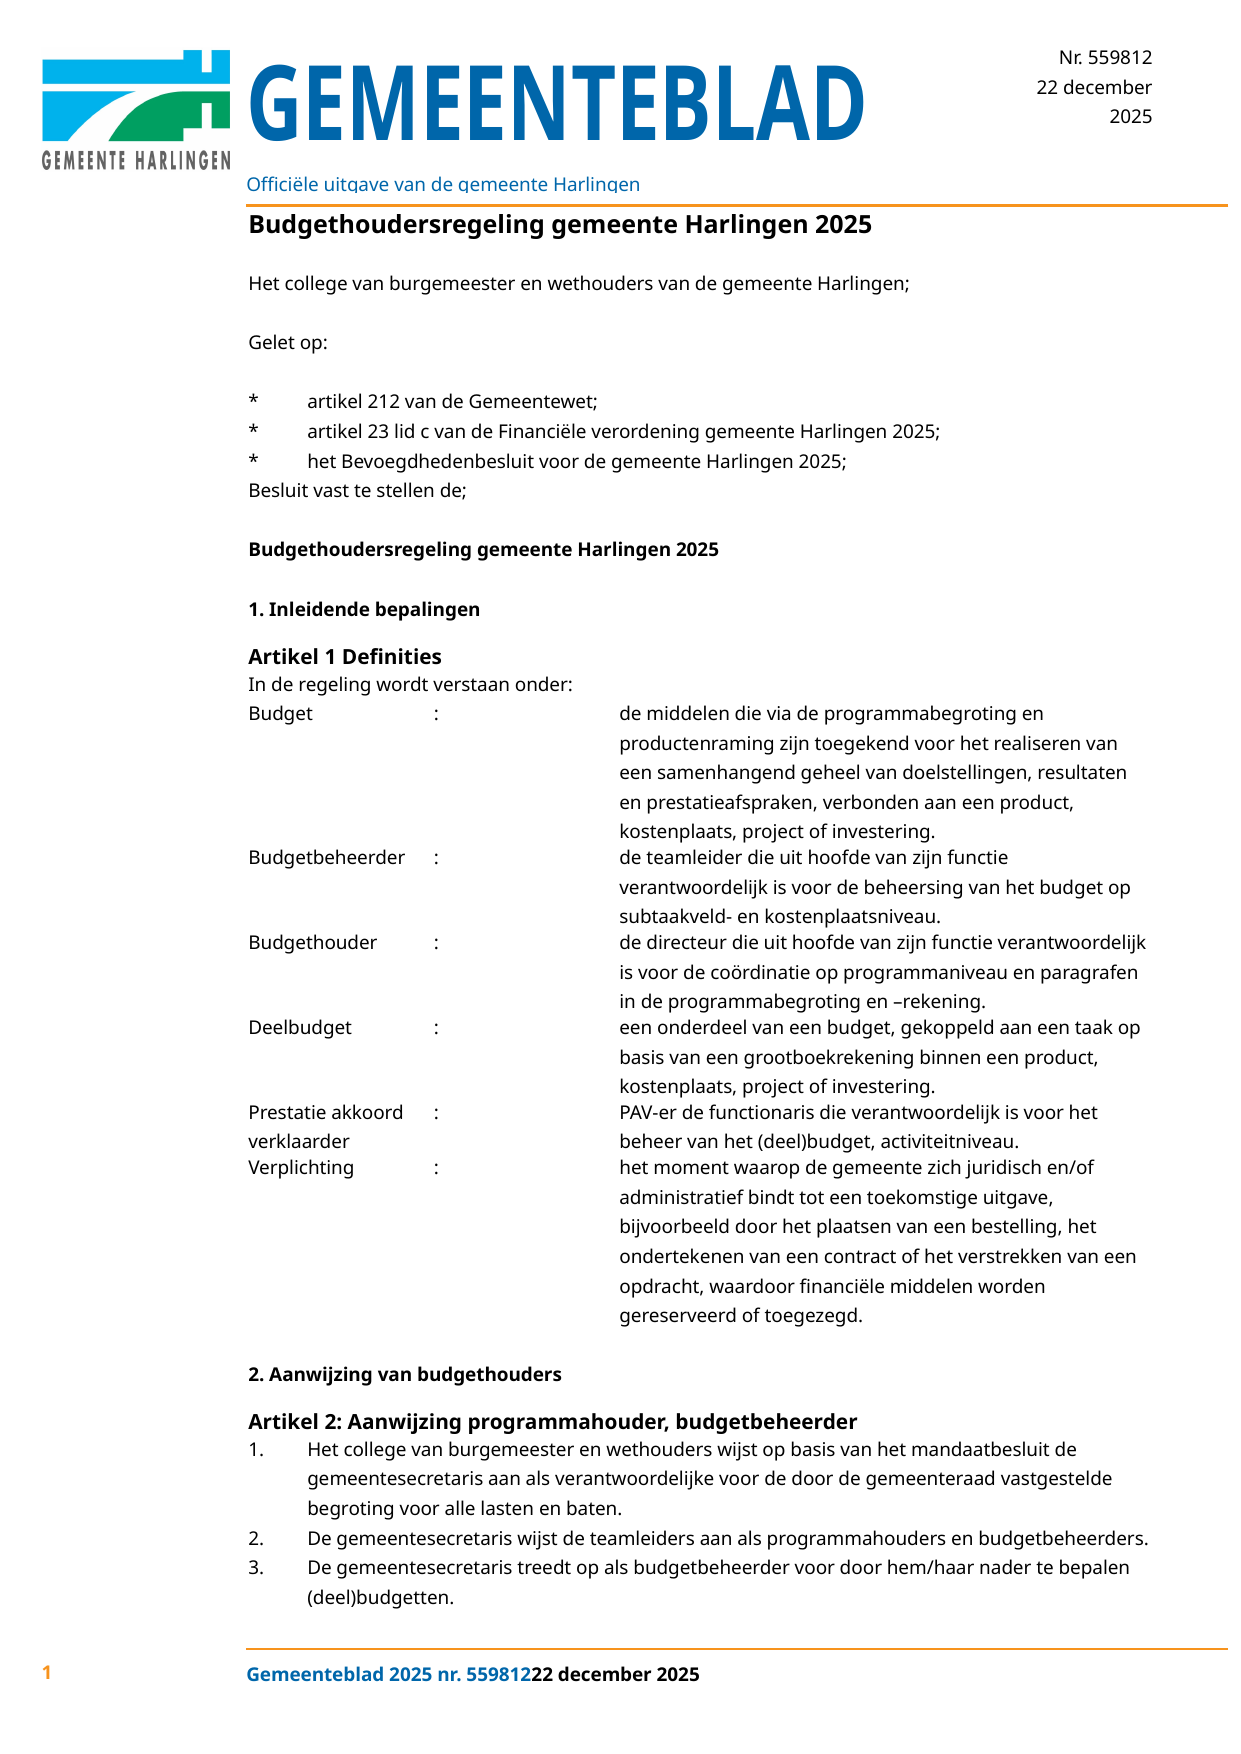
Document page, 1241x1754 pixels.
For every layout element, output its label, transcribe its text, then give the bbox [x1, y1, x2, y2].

text Besluit vast te stellen de; [248, 477, 1152, 503]
text Het college van burgemeester en wethouders van de gemeente Harlingen; [248, 270, 1152, 296]
table_header : [434, 700, 619, 844]
table_cell Deelbudget [248, 1014, 433, 1099]
table_cell de directeur die uit hoofde van zijn functie verantwoordelijk is voor de coördinatie op programmaniveau en paragrafen in de programmabegroting en –rekening. [619, 929, 1152, 1014]
text Gelet op: [248, 329, 1152, 355]
list artikel 23 lid c van de Financiële verordening gemeente Harlingen 2025; [248, 418, 1152, 444]
table_cell Budgetbeheerder [248, 845, 433, 929]
table_cell Prestatie akkoord verklaarder [248, 1099, 433, 1154]
table_cell Budgethouder [248, 929, 433, 1014]
picture [41, 47, 231, 172]
text 1. Inleidende bepalingen [248, 596, 1152, 621]
text 2. Aanwijzing van budgethouders [248, 1361, 1152, 1387]
table_cell het moment waarop de gemeente zich juridisch en/of administratief bindt tot een toekomstige uitgave, bijvoorbeeld door het plaatsen van een bestelling, het ondertekenen van een contract of het verstrekken van een opdracht, waardoor financiële middelen worden gereserveerd of toegezegd. [619, 1155, 1152, 1328]
text Budgethoudersregeling gemeente Harlingen 2025 [248, 537, 1152, 562]
list artikel 212 van de Gemeentewet; [248, 389, 1152, 414]
text In de regeling wordt verstaan onder: [248, 671, 1152, 696]
text Artikel 1 Definities [248, 642, 1152, 671]
list De gemeentesecretaris treedt op als budgetbeheerder voor door hem/haar nader te bepalen (deel)budgetten. [248, 1554, 1152, 1609]
table_cell : [434, 1155, 619, 1328]
text Artikel 2: Aanwijzing programmahouder, budgetbeheerder [248, 1407, 1152, 1436]
table_cell : [434, 845, 619, 929]
table_cell : [434, 1014, 619, 1099]
table_cell : [434, 929, 619, 1014]
table_cell : [434, 1099, 619, 1154]
table_cell Verplichting [248, 1155, 433, 1328]
table_header Budget [248, 700, 433, 844]
text Budgethoudersregeling gemeente Harlingen 2025 [248, 207, 1152, 241]
list Het college van burgemeester en wethouders wijst op basis van het mandaatbesluit de gemeentesecretaris aan als verantwoordelijke voor de door de gemeenteraad vastgestelde begroting voor alle lasten en baten. [248, 1436, 1152, 1521]
list het Bevoegdhedenbesluit voor de gemeente Harlingen 2025; [248, 448, 1152, 473]
table_cell een onderdeel van een budget, gekoppeld aan een taak op basis van een grootboekrekening binnen een product, kostenplaats, project of investering. [619, 1014, 1152, 1099]
table_cell de teamleider die uit hoofde van zijn functie verantwoordelijk is voor de beheersing van het budget op subtaakveld- en kostenplaatsniveau. [619, 845, 1152, 929]
table_cell PAV-er de functionaris die verantwoordelijk is voor het beheer van het (deel)budget, activiteitniveau. [619, 1099, 1152, 1154]
table_header de middelen die via de programmabegroting en productenraming zijn toegekend voor het realiseren van een samenhangend geheel van doelstellingen, resultaten en prestatieafspraken, verbonden aan een product, kostenplaats, project of investering. [619, 700, 1152, 844]
list De gemeentesecretaris wijst de teamleiders aan als programmahouders en budgetbeheerders. [248, 1525, 1152, 1550]
